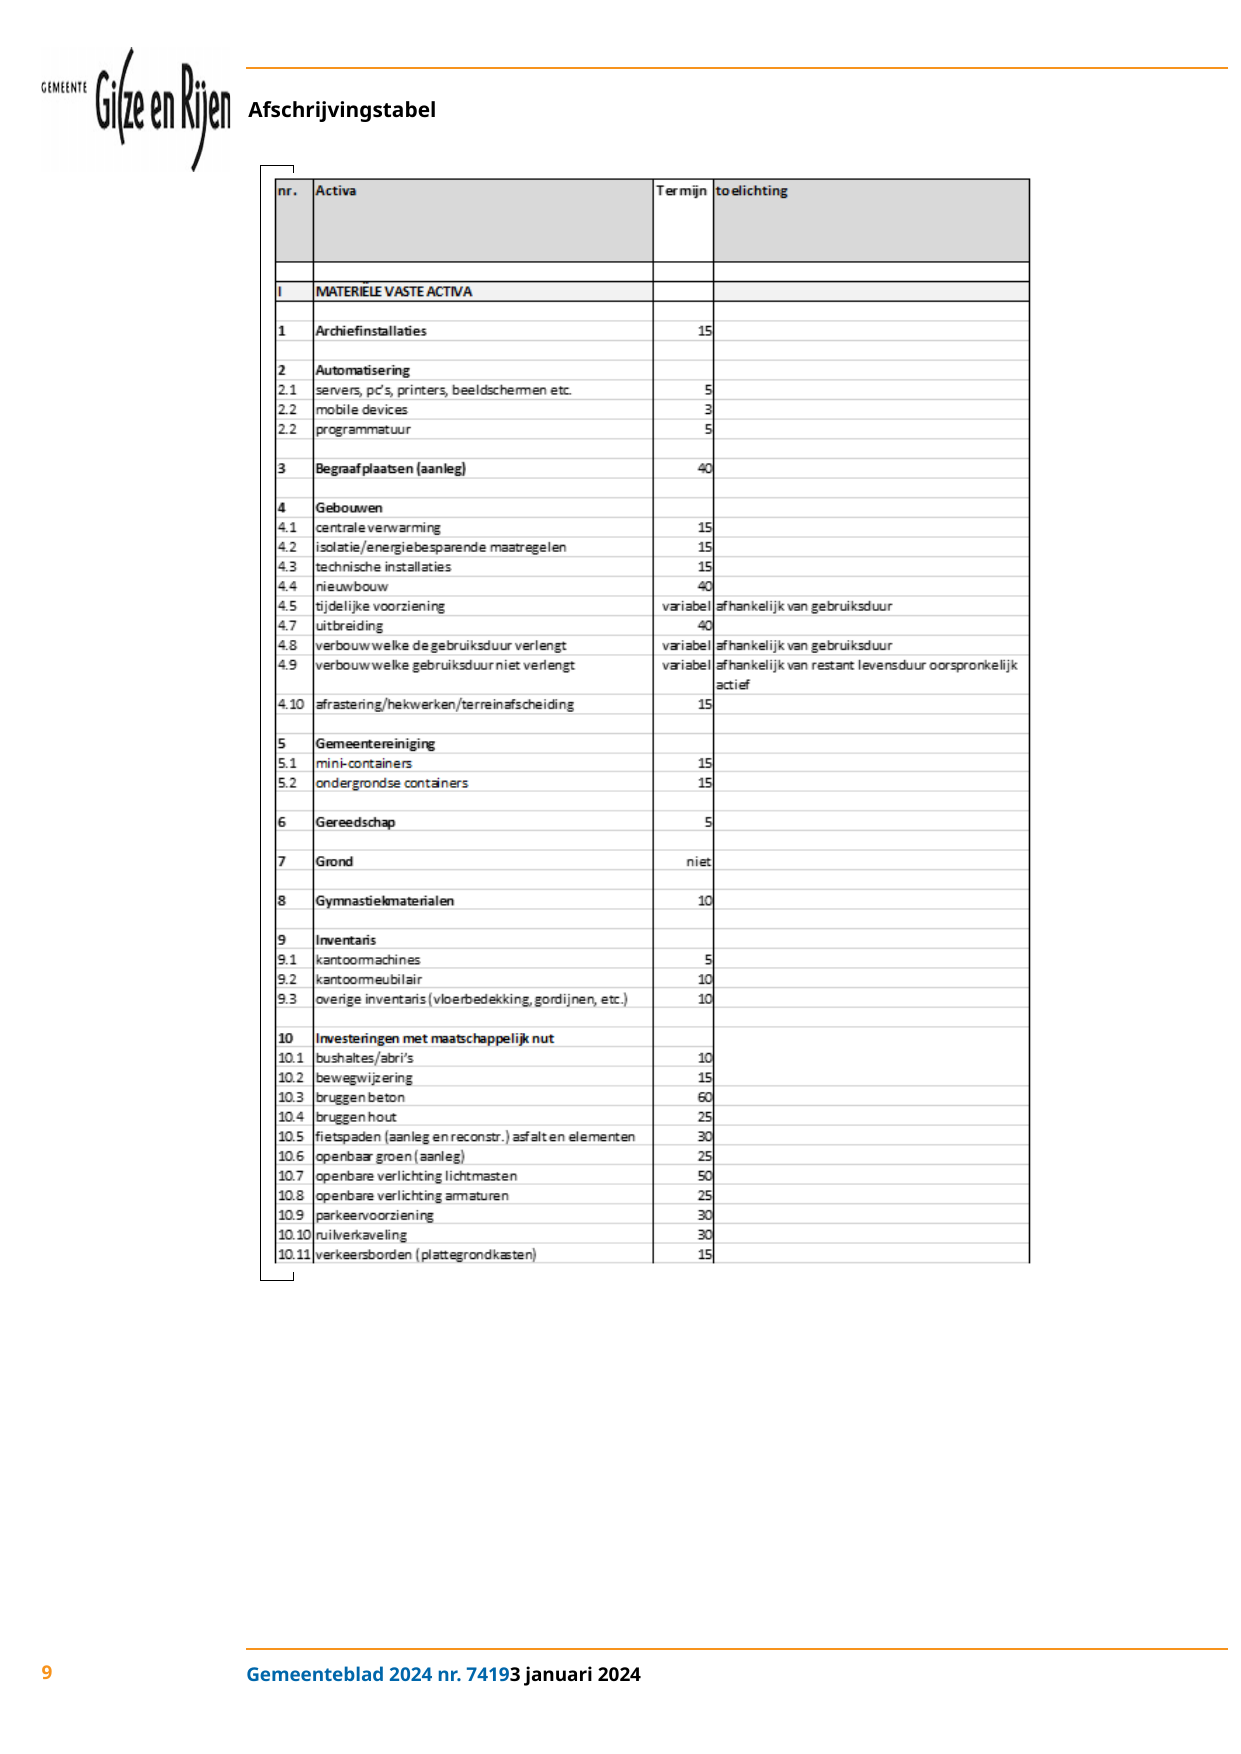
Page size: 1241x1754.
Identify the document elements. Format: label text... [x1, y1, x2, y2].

picture [268, 173, 1036, 1272]
picture [41, 47, 231, 172]
text Afschrijvingstabel [248, 95, 1152, 123]
